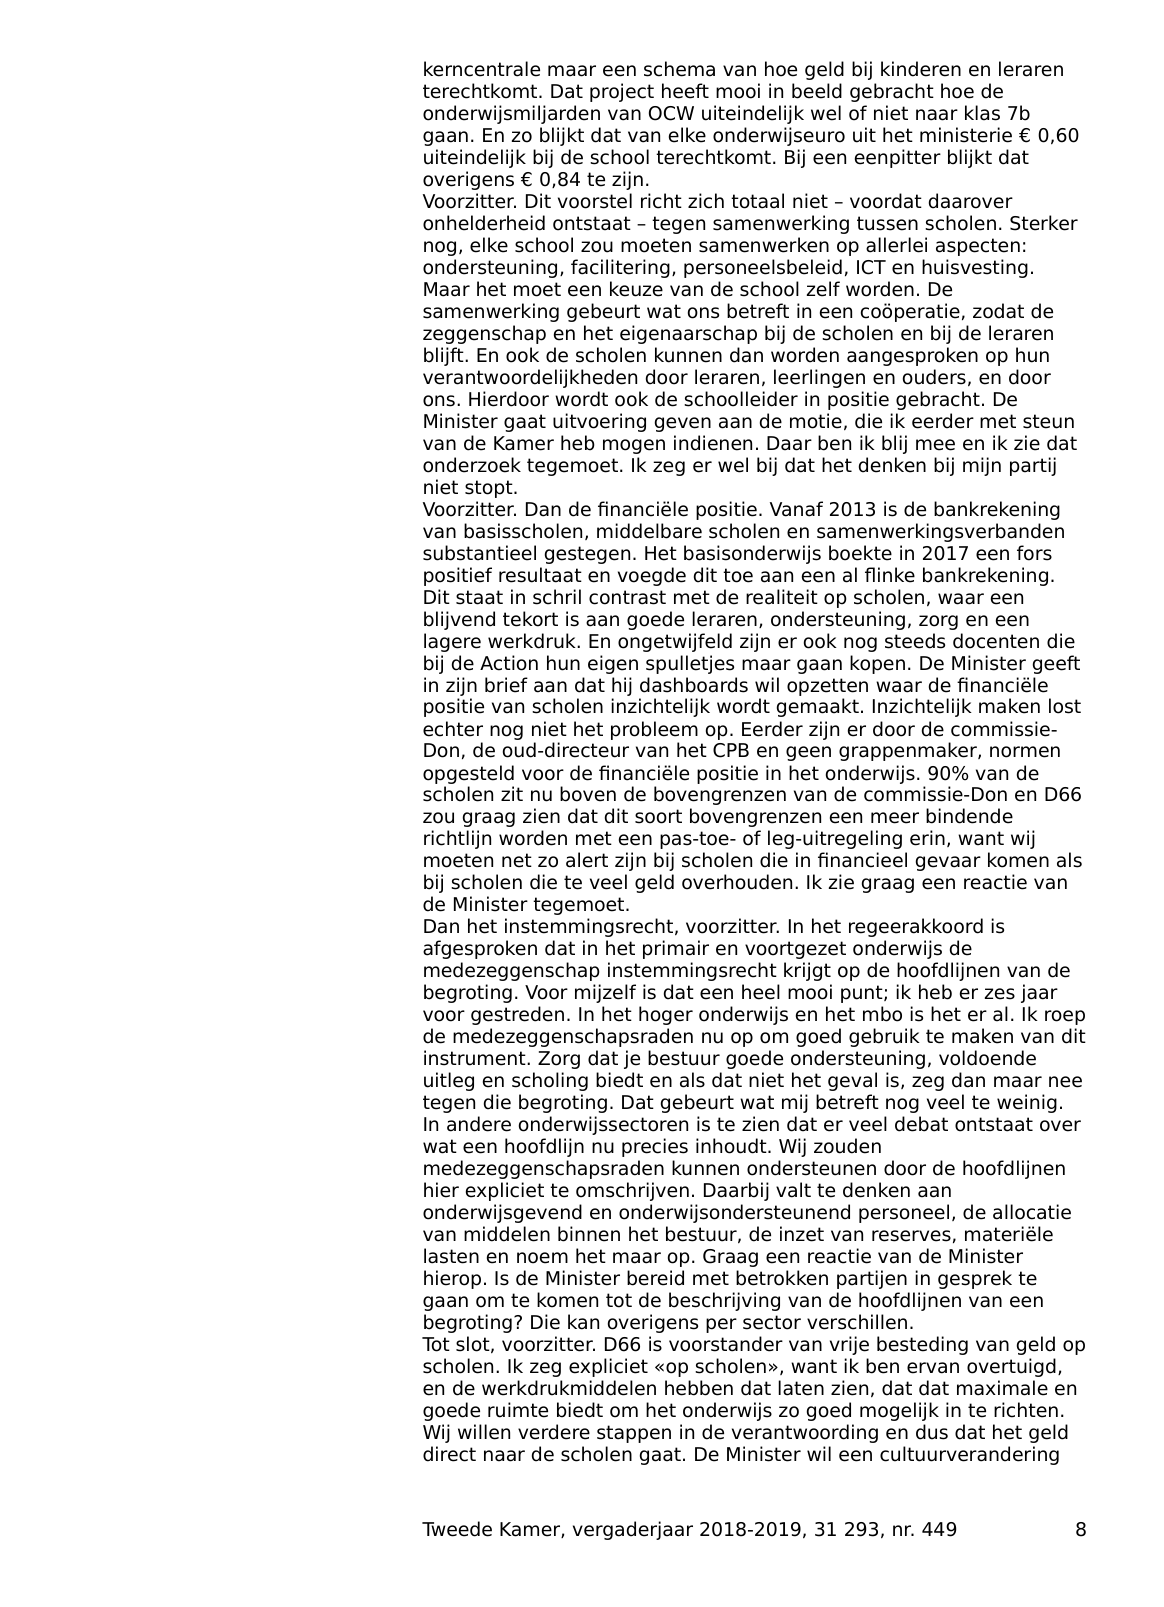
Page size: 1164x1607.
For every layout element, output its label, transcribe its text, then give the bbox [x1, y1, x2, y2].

text Voorzitter. Dan de financiële positie. Vanaf 2013 is de bankrekening van basisscholen, middelbare scholen en samenwerkingsverbanden substantieel gestegen. Het basisonderwijs boekte in 2017 een fors positief resultaat en voegde dit toe aan een al flinke bankrekening. Dit staat in schril contrast met de realiteit op scholen, waar een blijvend tekort is aan goede leraren, ondersteuning, zorg en een lagere werkdruk. En ongetwijfeld zijn er ook nog steeds docenten die bij de Action hun eigen spulletjes maar gaan kopen. De Minister geeft in zijn brief aan dat hij dashboards wil opzetten waar de financiële positie van scholen inzichtelijk wordt gemaakt. Inzichtelijk maken lost echter nog niet het probleem op. Eerder zijn er door de commissie-Don, de oud-directeur van het CPB en geen grappenmaker, normen opgesteld voor de financiële positie in het onderwijs. 90% van de scholen zit nu boven de bovengrenzen van de commissie-Don en D66 zou graag zien dat dit soort bovengrenzen een meer bindende richtlijn worden met een pas-toe- of leg-uitregeling erin, want wij moeten net zo alert zijn bij scholen die in financieel gevaar komen als bij scholen die te veel geld overhouden. Ik zie graag een reactie van de Minister tegemoet. [422, 499, 1087, 916]
text In andere onderwijssectoren is te zien dat er veel debat ontstaat over wat een hoofdlijn nu precies inhoudt. Wij zouden medezeggenschapsraden kunnen ondersteunen door de hoofdlijnen hier expliciet te omschrijven. Daarbij valt te denken aan onderwijsgevend en onderwijsondersteunend personeel, de allocatie van middelen binnen het bestuur, de inzet van reserves, materiële lasten en noem het maar op. Graag een reactie van de Minister hierop. Is de Minister bereid met betrokken partijen in gesprek te gaan om te komen tot de beschrijving van de hoofdlijnen van een begroting? Die kan overigens per sector verschillen. [422, 1114, 1087, 1334]
text Voorzitter. Dit voorstel richt zich totaal niet – voordat daarover onhelderheid ontstaat – tegen samenwerking tussen scholen. Sterker nog, elke school zou moeten samenwerken op allerlei aspecten: ondersteuning, facilitering, personeelsbeleid, ICT en huisvesting. Maar het moet een keuze van de school zelf worden. De samenwerking gebeurt wat ons betreft in een coöperatie, zodat de zeggenschap en het eigenaarschap bij de scholen en bij de leraren blijft. En ook de scholen kunnen dan worden aangesproken op hun verantwoordelijkheden door leraren, leerlingen en ouders, en door ons. Hierdoor wordt ook de schoolleider in positie gebracht. De Minister gaat uitvoering geven aan de motie, die ik eerder met steun van de Kamer heb mogen indienen. Daar ben ik blij mee en ik zie dat onderzoek tegemoet. Ik zeg er wel bij dat het denken bij mijn partij niet stopt. [422, 191, 1087, 499]
text Tot slot, voorzitter. D66 is voorstander van vrije besteding van geld op scholen. Ik zeg expliciet «op scholen», want ik ben ervan overtuigd, en de werkdrukmiddelen hebben dat laten zien, dat dat maximale en goede ruimte biedt om het onderwijs zo goed mogelijk in te richten. Wij willen verdere stappen in de verantwoording en dus dat het geld direct naar de scholen gaat. De Minister wil een cultuurverandering [422, 1334, 1087, 1466]
text kerncentrale maar een schema van hoe geld bij kinderen en leraren terechtkomt. Dat project heeft mooi in beeld gebracht hoe de onderwijsmiljarden van OCW uiteindelijk wel of niet naar klas 7b gaan. En zo blijkt dat van elke onderwijseuro uit het ministerie € 0,60 uiteindelijk bij de school terechtkomt. Bij een eenpitter blijkt dat overigens € 0,84 te zijn. [422, 59, 1087, 191]
text Dan het instemmingsrecht, voorzitter. In het regeerakkoord is afgesproken dat in het primair en voortgezet onderwijs de medezeggenschap instemmingsrecht krijgt op de hoofdlijnen van de begroting. Voor mijzelf is dat een heel mooi punt; ik heb er zes jaar voor gestreden. In het hoger onderwijs en het mbo is het er al. Ik roep de medezeggenschapsraden nu op om goed gebruik te maken van dit instrument. Zorg dat je bestuur goede ondersteuning, voldoende uitleg en scholing biedt en als dat niet het geval is, zeg dan maar nee tegen die begroting. Dat gebeurt wat mij betreft nog veel te weinig. [422, 916, 1087, 1114]
